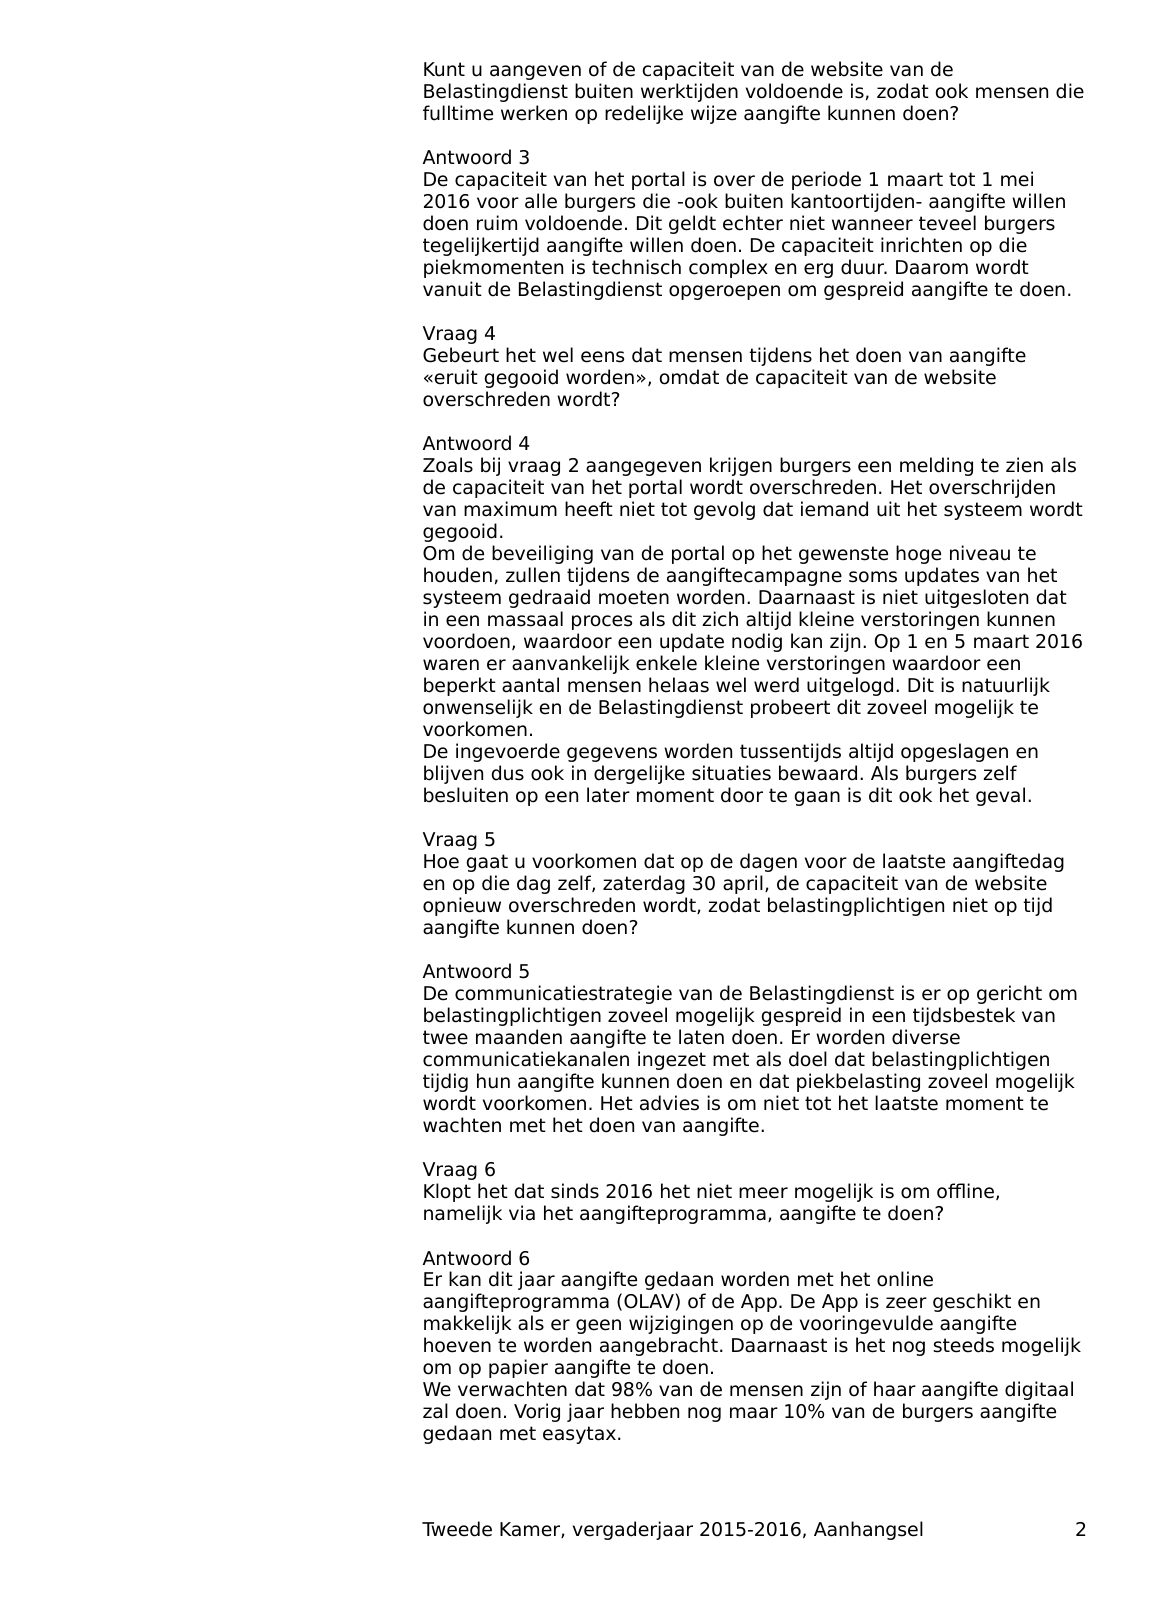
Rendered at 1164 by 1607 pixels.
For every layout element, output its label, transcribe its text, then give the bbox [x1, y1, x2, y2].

text Vraag 4 [422, 323, 1087, 345]
text De communicatiestrategie van de Belastingdienst is er op gericht om belastingplichtigen zoveel mogelijk gespreid in een tijdsbestek van twee maanden aangifte te laten doen. Er worden diverse communicatiekanalen ingezet met als doel dat belastingplichtigen tijdig hun aangifte kunnen doen en dat piekbelasting zoveel mogelijk wordt voorkomen. Het advies is om niet tot het laatste moment te wachten met het doen van aangifte. [422, 983, 1087, 1137]
text Om de beveiliging van de portal op het gewenste hoge niveau te houden, zullen tijdens de aangiftecampagne soms updates van het systeem gedraaid moeten worden. Daarnaast is niet uitgesloten dat in een massaal proces als dit zich altijd kleine verstoringen kunnen voordoen, waardoor een update nodig kan zijn. Op 1 en 5 maart 2016 waren er aanvankelijk enkele kleine verstoringen waardoor een beperkt aantal mensen helaas wel werd uitgelogd. Dit is natuurlijk onwenselijk en de Belastingdienst probeert dit zoveel mogelijk te voorkomen. [422, 543, 1087, 741]
text We verwachten dat 98% van de mensen zijn of haar aangifte digitaal zal doen. Vorig jaar hebben nog maar 10% van de burgers aangifte gedaan met easytax. [422, 1379, 1087, 1445]
text Vraag 6 [422, 1159, 1087, 1181]
text Antwoord 4 [422, 433, 1087, 455]
text Er kan dit jaar aangifte gedaan worden met het online aangifteprogramma (OLAV) of de App. De App is zeer geschikt en makkelijk als er geen wijzigingen op de vooringevulde aangifte hoeven te worden aangebracht. Daarnaast is het nog steeds mogelijk om op papier aangifte te doen. [422, 1269, 1087, 1379]
text Zoals bij vraag 2 aangegeven krijgen burgers een melding te zien als de capaciteit van het portal wordt overschreden. Het overschrijden van maximum heeft niet tot gevolg dat iemand uit het systeem wordt gegooid. [422, 455, 1087, 543]
text Gebeurt het wel eens dat mensen tijdens het doen van aangifte «eruit gegooid worden», omdat de capaciteit van de website overschreden wordt? [422, 345, 1087, 411]
text Antwoord 5 [422, 961, 1087, 983]
text De ingevoerde gegevens worden tussentijds altijd opgeslagen en blijven dus ook in dergelijke situaties bewaard. Als burgers zelf besluiten op een later moment door te gaan is dit ook het geval. [422, 741, 1087, 807]
text Kunt u aangeven of de capaciteit van de website van de Belastingdienst buiten werktijden voldoende is, zodat ook mensen die fulltime werken op redelijke wijze aangifte kunnen doen? [422, 59, 1087, 125]
text Klopt het dat sinds 2016 het niet meer mogelijk is om offline, namelijk via het aangifteprogramma, aangifte te doen? [422, 1181, 1087, 1225]
text Vraag 5 [422, 829, 1087, 851]
text Antwoord 3 [422, 147, 1087, 169]
text Hoe gaat u voorkomen dat op de dagen voor de laatste aangiftedag en op die dag zelf, zaterdag 30 april, de capaciteit van de website opnieuw overschreden wordt, zodat belastingplichtigen niet op tijd aangifte kunnen doen? [422, 851, 1087, 939]
text Antwoord 6 [422, 1247, 1087, 1269]
text De capaciteit van het portal is over de periode 1 maart tot 1 mei 2016 voor alle burgers die -ook buiten kantoortijden- aangifte willen doen ruim voldoende. Dit geldt echter niet wanneer teveel burgers tegelijkertijd aangifte willen doen. De capaciteit inrichten op die piekmomenten is technisch complex en erg duur. Daarom wordt vanuit de Belastingdienst opgeroepen om gespreid aangifte te doen. [422, 169, 1087, 301]
